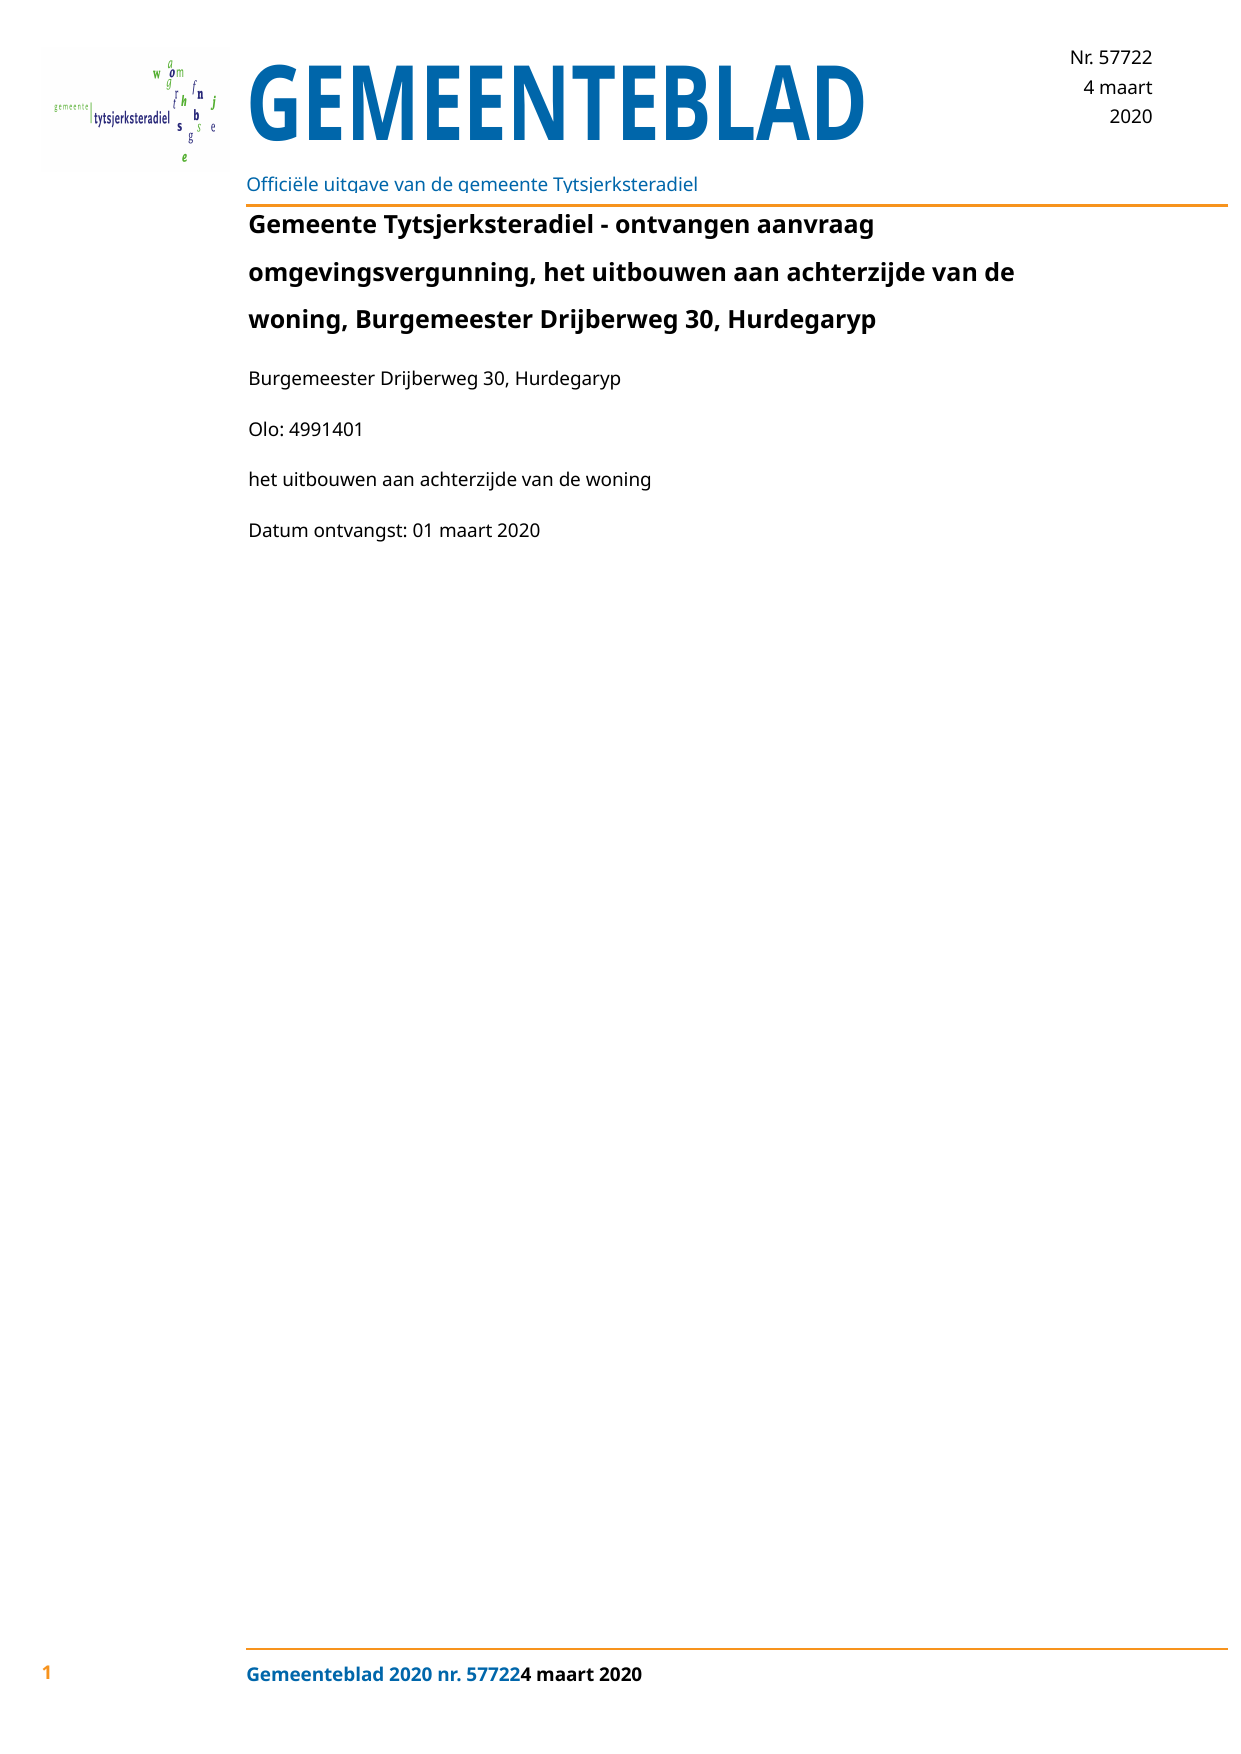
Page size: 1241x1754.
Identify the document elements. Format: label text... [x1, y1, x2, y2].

picture [41, 47, 231, 172]
text Gemeente Tytsjerksteradiel - ontvangen aanvraag omgevingsvergunning, het uitbouwen aan achterzijde van de woning, Burgemeester Drijberweg 30, Hurdegaryp [248, 207, 1152, 336]
text Olo: 4991401 [248, 416, 1152, 442]
text Datum ontvangst: 01 maart 2020 [248, 517, 1152, 542]
text het uitbouwen aan achterzijde van de woning [248, 466, 1152, 492]
text Burgemeester Drijberweg 30, Hurdegaryp [248, 366, 1152, 391]
